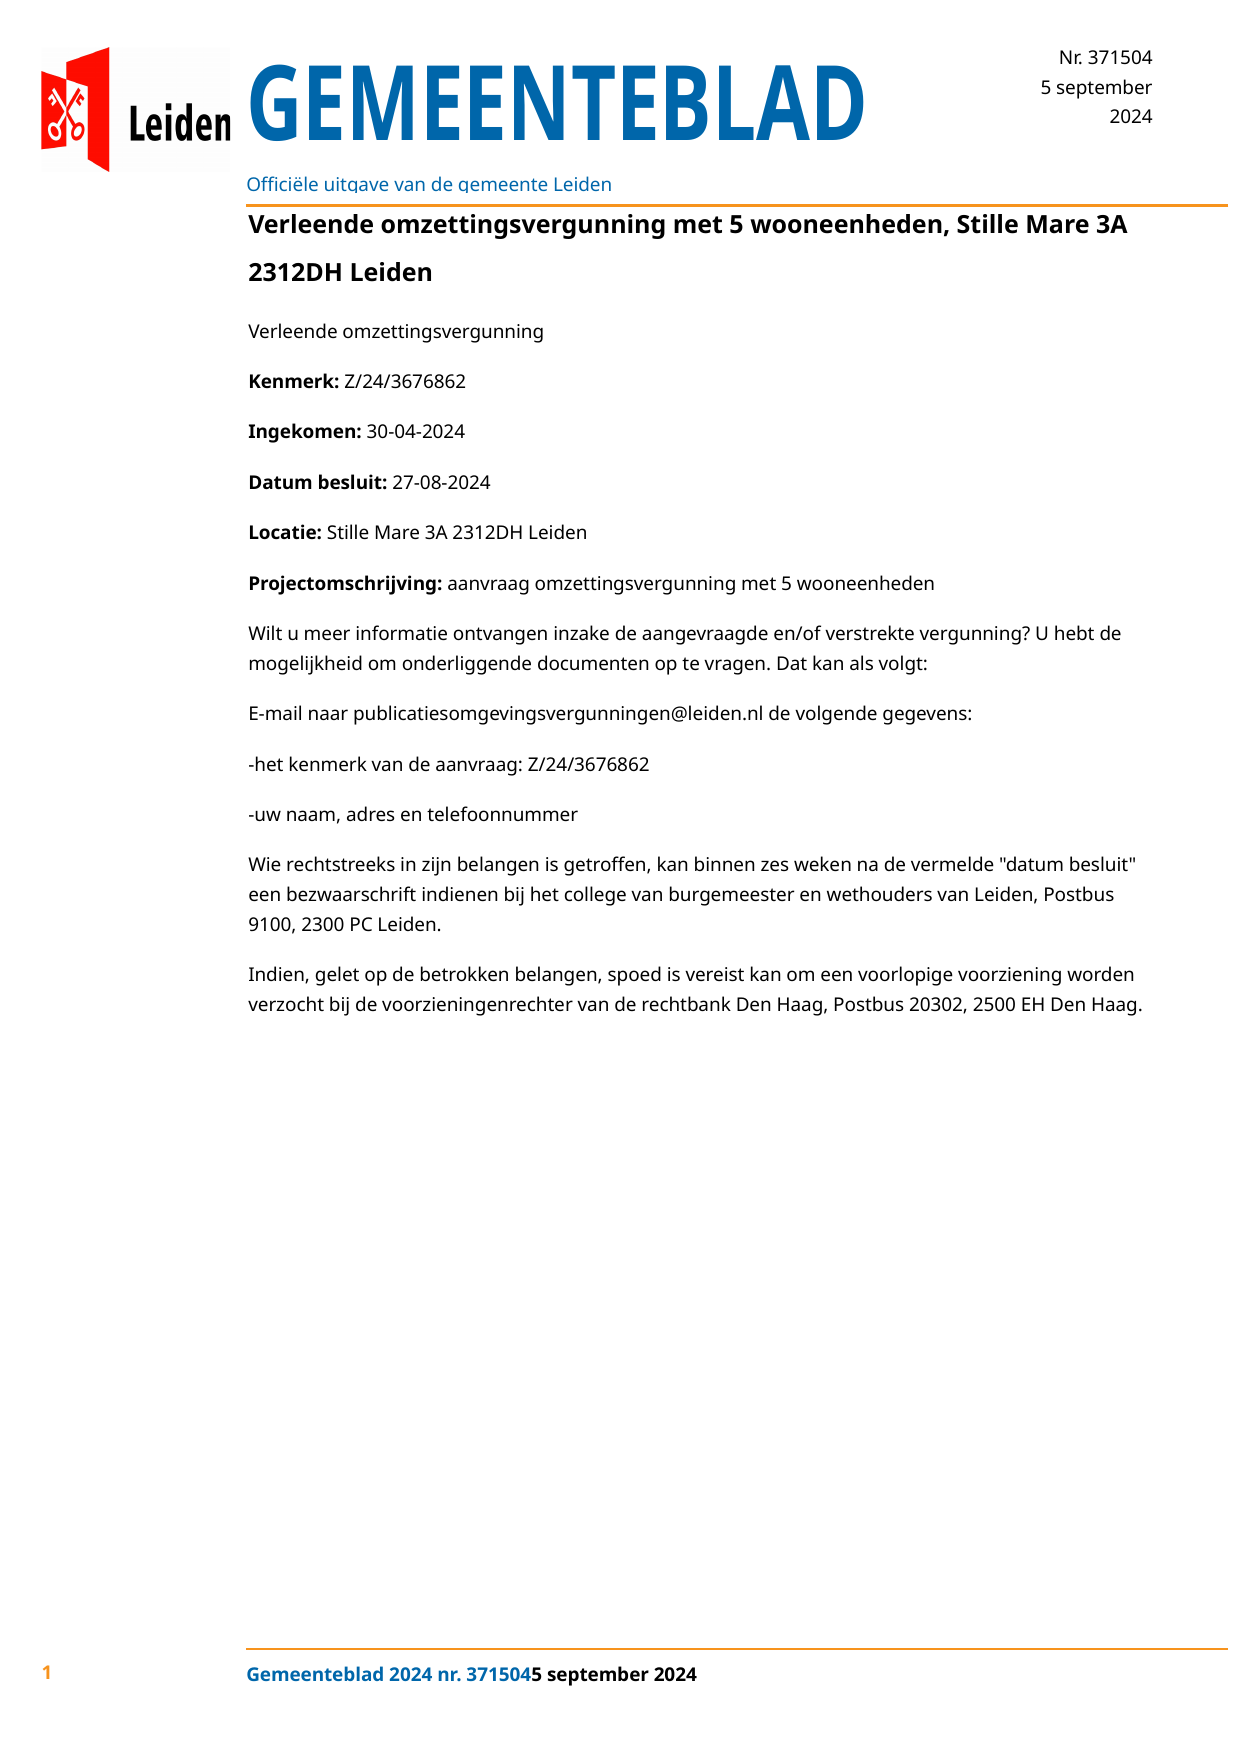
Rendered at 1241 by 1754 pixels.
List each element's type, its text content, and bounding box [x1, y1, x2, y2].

text Indien, gelet op de betrokken belangen, spoed is vereist kan om een voorlopige voorziening worden verzocht bij de voorzieningenrechter van de rechtbank Den Haag, Postbus 20302, 2500 EH Den Haag. [248, 961, 1152, 1017]
text -het kenmerk van de aanvraag: Z/24/3676862 [248, 751, 1152, 777]
text Wilt u meer informatie ontvangen inzake de aangevraagde en/of verstrekte vergunning? U hebt de mogelijkheid om onderliggende documenten op te vragen. Dat kan als volgt: [248, 620, 1152, 676]
text Projectomschrijving: aanvraag omzettingsvergunning met 5 wooneenheden [248, 570, 1152, 596]
picture [41, 47, 231, 172]
text Locatie: Stille Mare 3A 2312DH Leiden [248, 519, 1152, 545]
text Verleende omzettingsvergunning [248, 318, 1152, 344]
text Datum besluit: 27-08-2024 [248, 469, 1152, 495]
text Verleende omzettingsvergunning met 5 wooneenheden, Stille Mare 3A 2312DH Leiden [248, 207, 1152, 288]
text Kenmerk: Z/24/3676862 [248, 368, 1152, 394]
text Ingekomen: 30-04-2024 [248, 419, 1152, 444]
text Wie rechtstreeks in zijn belangen is getroffen, kan binnen zes weken na de vermelde "datum besluit" een bezwaarschrift indienen bij het college van burgemeester en wethouders van Leiden, Postbus 9100, 2300 PC Leiden. [248, 852, 1152, 937]
text E-mail naar publicatiesomgevingsvergunningen@leiden.nl de volgende gegevens: [248, 700, 1152, 726]
text -uw naam, adres en telefoonnummer [248, 801, 1152, 827]
